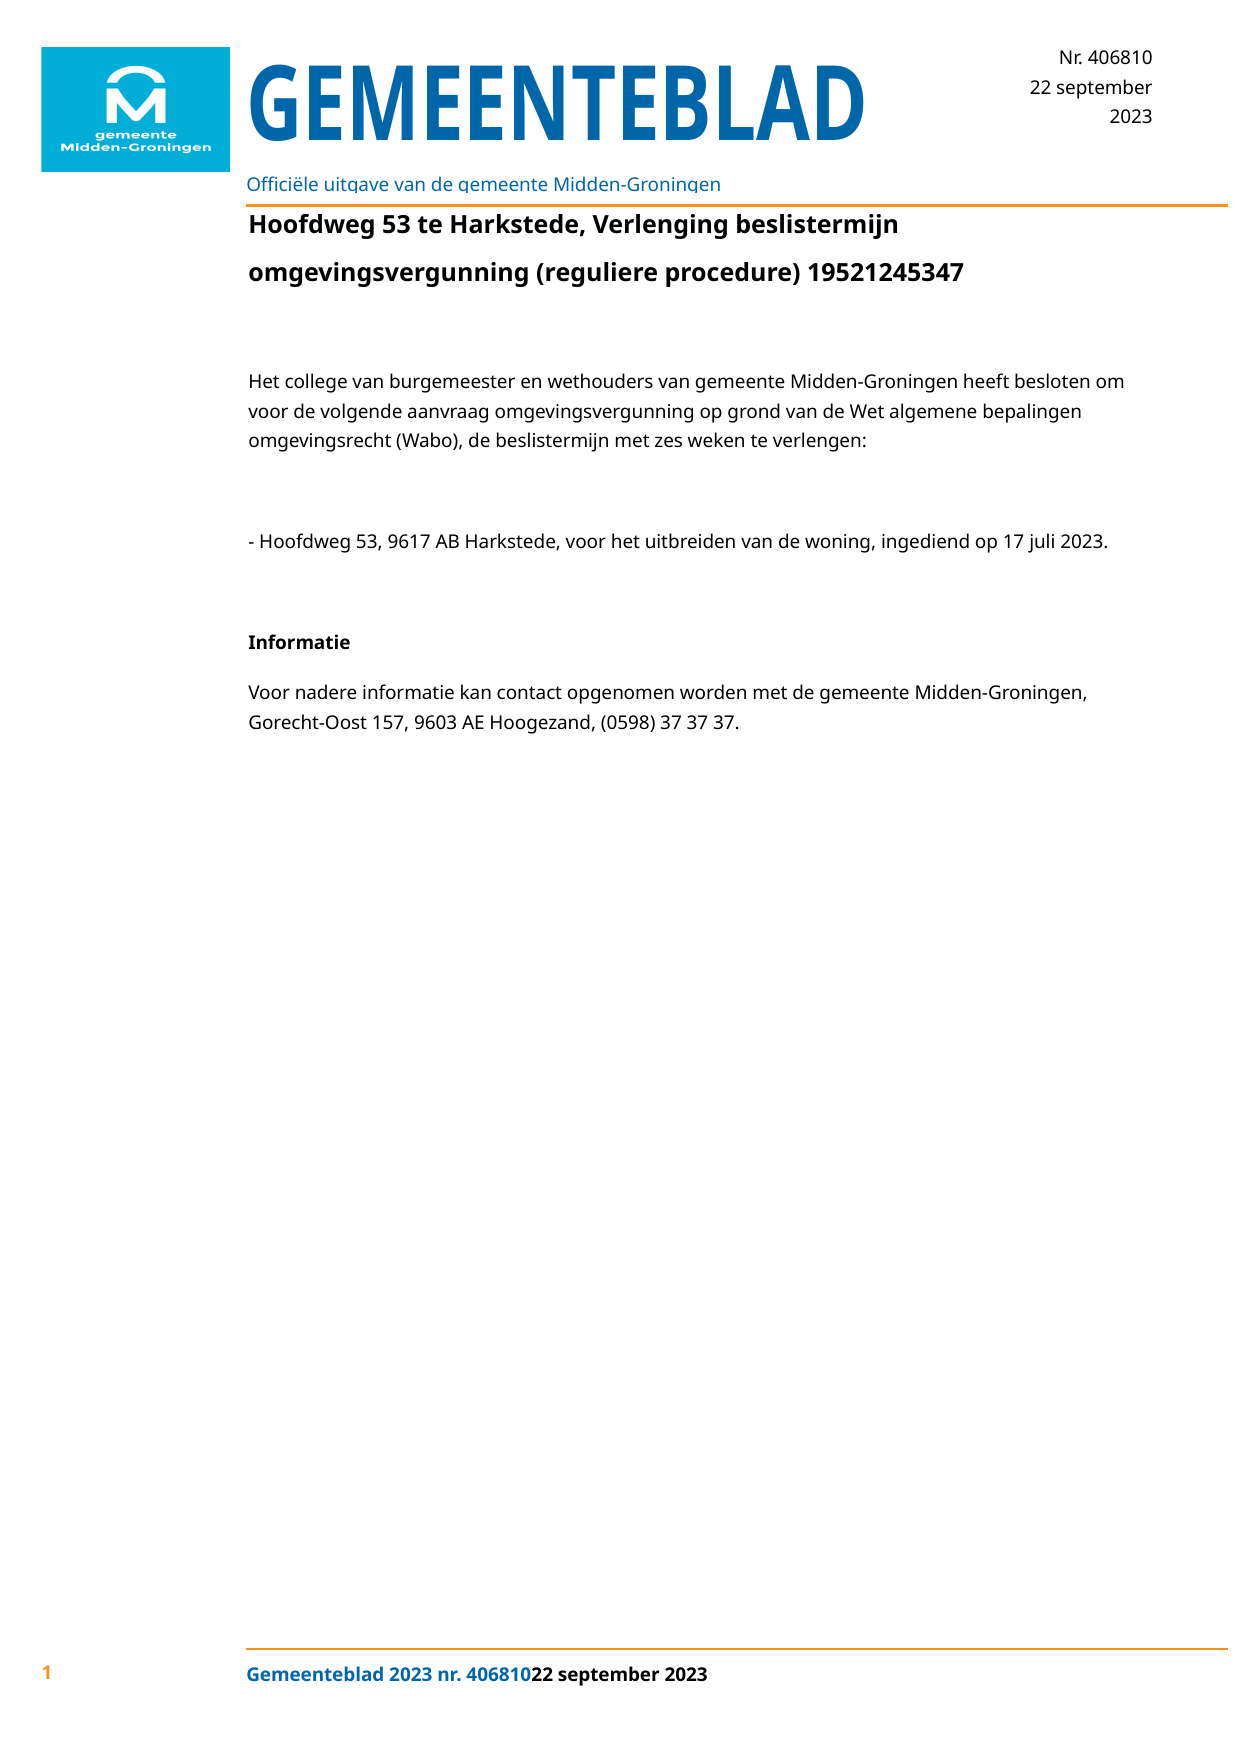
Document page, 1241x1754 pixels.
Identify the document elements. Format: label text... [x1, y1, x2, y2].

text Informatie [248, 629, 1152, 655]
text Hoofdweg 53 te Harkstede, Verlenging beslistermijn omgevingsvergunning (reguliere procedure) 19521245347 [248, 207, 1152, 288]
picture [107, 89, 165, 122]
text Het college van burgemeester en wethouders van gemeente Midden-Groningen heeft besloten om voor de volgende aanvraag omgevingsvergunning op grond van de Wet algemene bepalingen omgevingsrecht (Wabo), de beslistermijn met zes weken te verlengen: [248, 368, 1152, 453]
picture [184, 146, 190, 153]
text Voor nadere informatie kan contact opgenomen worden met de gemeente Midden-Groningen, Gorecht-Oost 157, 9603 AE Hoogezand, (0598) 37 37 37. [248, 679, 1152, 735]
text - Hoofdweg 53, 9617 AB Harkstede, voor het uitbreiden van de woning, ingediend op 17 juli 2023. [248, 528, 1152, 554]
picture [108, 66, 164, 82]
